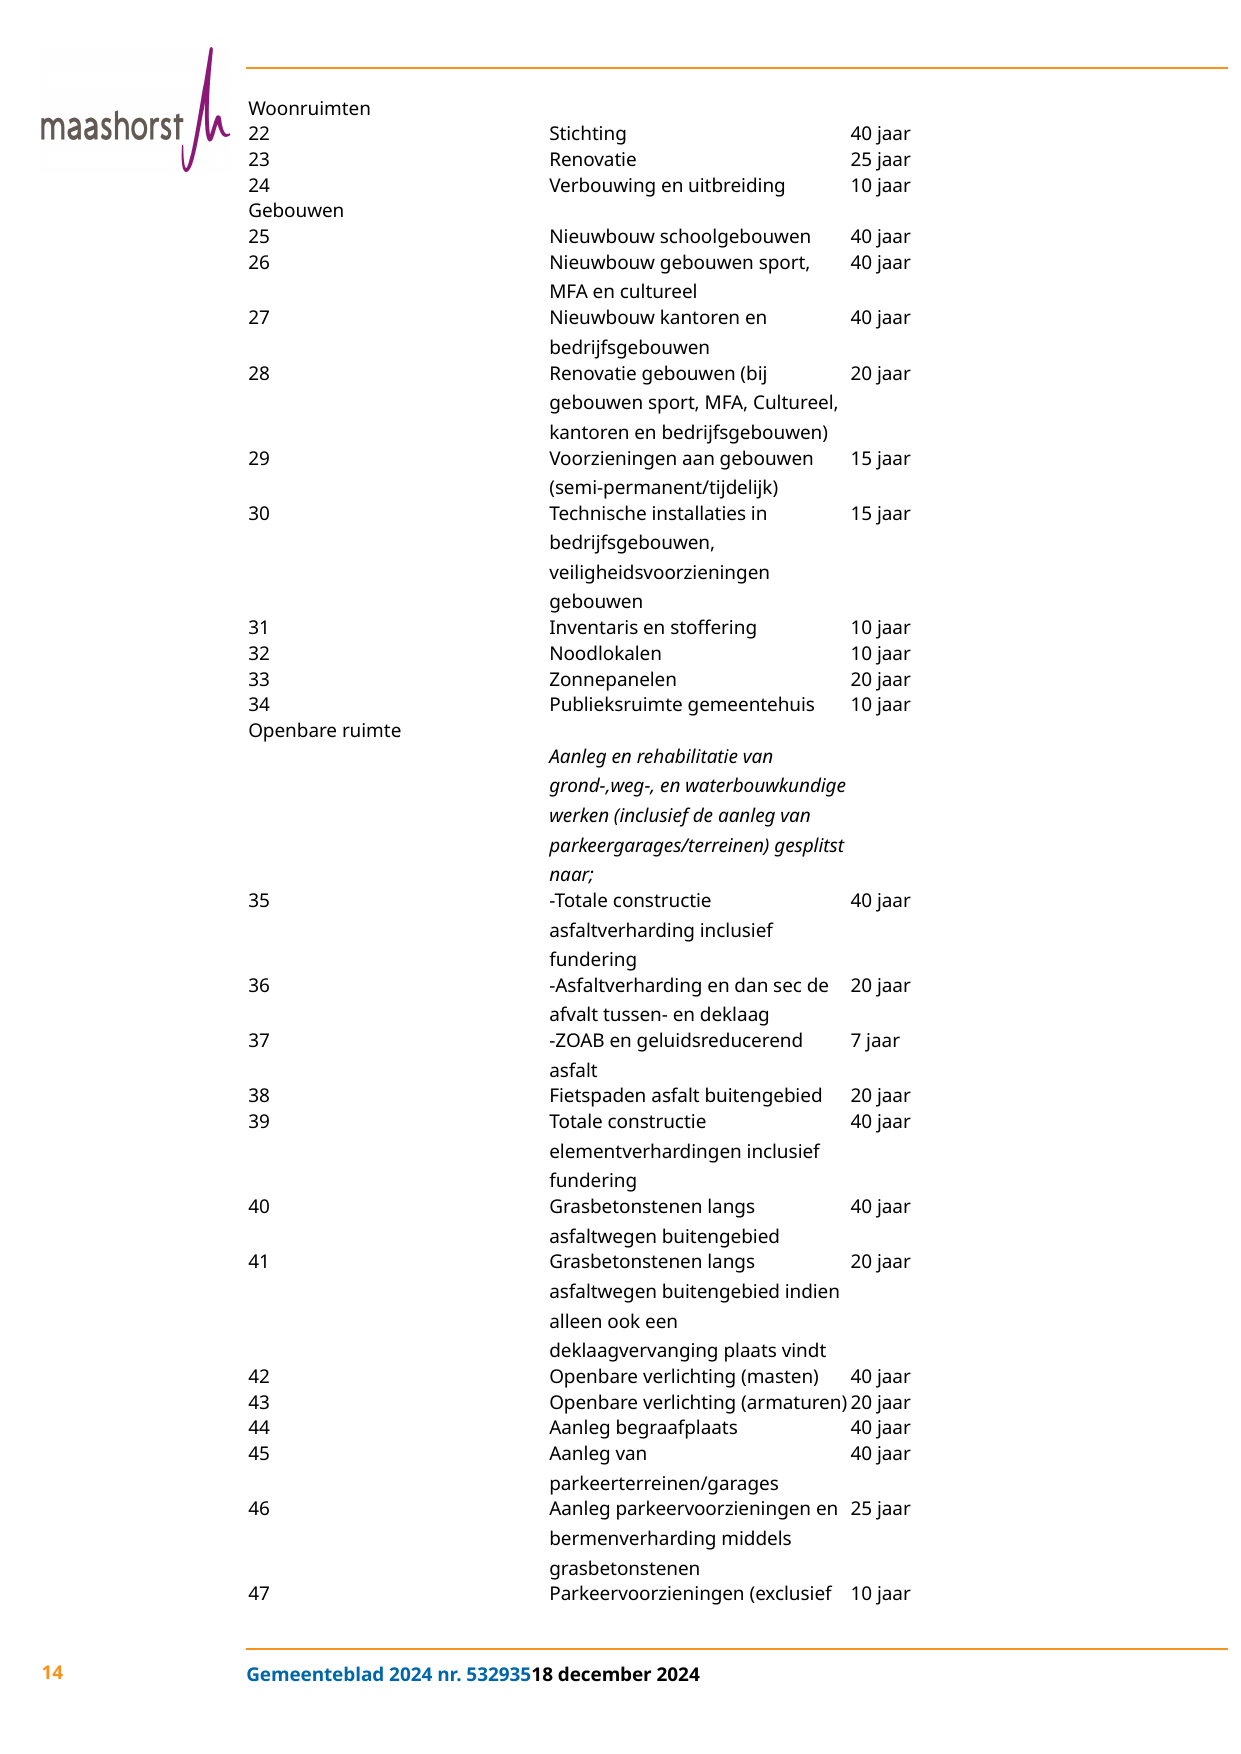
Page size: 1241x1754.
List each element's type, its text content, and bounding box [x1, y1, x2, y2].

table_cell 40 jaar [850, 1415, 1152, 1440]
table_cell 40 jaar [850, 1363, 1152, 1389]
table_cell 31 [248, 615, 549, 640]
table_cell 44 [248, 1415, 549, 1440]
table_cell Totale constructie elementverhardingen inclusief fundering [549, 1109, 850, 1193]
table_cell 40 jaar [850, 224, 1152, 249]
table_cell 20 jaar [850, 360, 1152, 445]
table_cell 45 [248, 1440, 549, 1496]
table_cell 20 jaar [850, 1083, 1152, 1108]
table_cell 40 jaar [850, 121, 1152, 146]
table_cell Verbouwing en uitbreiding [549, 172, 850, 198]
table_cell 36 [248, 972, 549, 1027]
table_cell Inventaris en stoffering [549, 615, 850, 640]
table_cell Grasbetonstenen langs asfaltwegen buitengebied [549, 1193, 850, 1249]
table_cell 10 jaar [850, 172, 1152, 198]
table_cell -ZOAB en geluidsreducerend asfalt [549, 1028, 850, 1083]
table_cell 7 jaar [850, 1028, 1152, 1083]
table_cell [850, 743, 1152, 887]
table_cell 40 jaar [850, 1109, 1152, 1193]
table_cell Parkeervoorzieningen (exclusief [549, 1581, 850, 1606]
table_cell 40 jaar [850, 887, 1152, 972]
table_cell 10 jaar [850, 640, 1152, 666]
table_cell 10 jaar [850, 1581, 1152, 1606]
table_cell Nieuwbouw schoolgebouwen [549, 224, 850, 249]
table_cell Aanleg van parkeerterreinen/garages [549, 1440, 850, 1496]
table_cell Aanleg begraafplaats [549, 1415, 850, 1440]
table_cell 25 jaar [850, 146, 1152, 172]
table_cell -Totale constructie asfaltverharding inclusief fundering [549, 887, 850, 972]
table_cell 26 [248, 249, 549, 304]
table_cell Nieuwbouw gebouwen sport, MFA en cultureel [549, 249, 850, 304]
table_cell 32 [248, 640, 549, 666]
table_cell Voorzieningen aan gebouwen (semi-permanent/tijdelijk) [549, 445, 850, 500]
table_cell Aanleg parkeervoorzieningen en bermenverharding middels grasbetonstenen [549, 1496, 850, 1581]
table_cell 23 [248, 146, 549, 172]
table_cell 15 jaar [850, 445, 1152, 500]
table_cell 47 [248, 1581, 549, 1606]
table_cell 38 [248, 1083, 549, 1108]
table_cell 28 [248, 360, 549, 445]
table_cell Renovatie [549, 146, 850, 172]
table_cell 20 jaar [850, 1249, 1152, 1363]
table_cell 30 [248, 500, 549, 614]
table_cell 10 jaar [850, 692, 1152, 717]
table_cell 24 [248, 172, 549, 198]
table_cell 40 jaar [850, 1193, 1152, 1249]
table_cell 40 jaar [850, 1440, 1152, 1496]
table_cell 25 [248, 224, 549, 249]
table_cell Zonnepanelen [549, 666, 850, 692]
table_cell Nieuwbouw kantoren en bedrijfsgebouwen [549, 305, 850, 360]
table_cell 40 jaar [850, 305, 1152, 360]
table_cell 39 [248, 1109, 549, 1193]
table_cell 27 [248, 305, 549, 360]
table_cell 20 jaar [850, 1389, 1152, 1414]
table_cell 10 jaar [850, 615, 1152, 640]
table_cell 35 [248, 887, 549, 972]
table_cell Noodlokalen [549, 640, 850, 666]
table_cell Publieksruimte gemeentehuis [549, 692, 850, 717]
table_cell 37 [248, 1028, 549, 1083]
table_cell 40 [248, 1193, 549, 1249]
table_cell 42 [248, 1363, 549, 1389]
table_cell 41 [248, 1249, 549, 1363]
table_cell 20 jaar [850, 972, 1152, 1027]
table_cell Stichting [549, 121, 850, 146]
table_cell Openbare ruimte [248, 718, 1152, 743]
table_cell 33 [248, 666, 549, 692]
table_cell Technische installaties in bedrijfsgebouwen, veiligheidsvoorzieningen gebouwen [549, 500, 850, 614]
table_cell Gebouwen [248, 198, 1152, 223]
table_cell 25 jaar [850, 1496, 1152, 1581]
table_cell Renovatie gebouwen (bij gebouwen sport, MFA, Cultureel, kantoren en bedrijfsgebouwen) [549, 360, 850, 445]
table_cell Openbare verlichting (armaturen) [549, 1389, 850, 1414]
table_cell Fietspaden asfalt buitengebied [549, 1083, 850, 1108]
table_cell Openbare verlichting (masten) [549, 1363, 850, 1389]
table_cell 43 [248, 1389, 549, 1414]
table_cell 40 jaar [850, 249, 1152, 304]
table_cell 22 [248, 121, 549, 146]
table_cell [248, 743, 549, 887]
table_cell 46 [248, 1496, 549, 1581]
table_cell -Asfaltverharding en dan sec de afvalt tussen- en deklaag [549, 972, 850, 1027]
table_cell 29 [248, 445, 549, 500]
table_cell 34 [248, 692, 549, 717]
picture [41, 47, 231, 172]
table_cell 15 jaar [850, 500, 1152, 614]
table_cell 20 jaar [850, 666, 1152, 692]
table_cell Grasbetonstenen langs asfaltwegen buitengebied indien alleen ook een deklaagvervanging plaats vindt [549, 1249, 850, 1363]
table_cell Aanleg en rehabilitatie van grond-,weg-, en waterbouwkundige werken (inclusief de aanleg van parkeergarages/terreinen) gesplitst naar; [549, 743, 850, 887]
table_cell Woonruimten [248, 95, 1152, 121]
